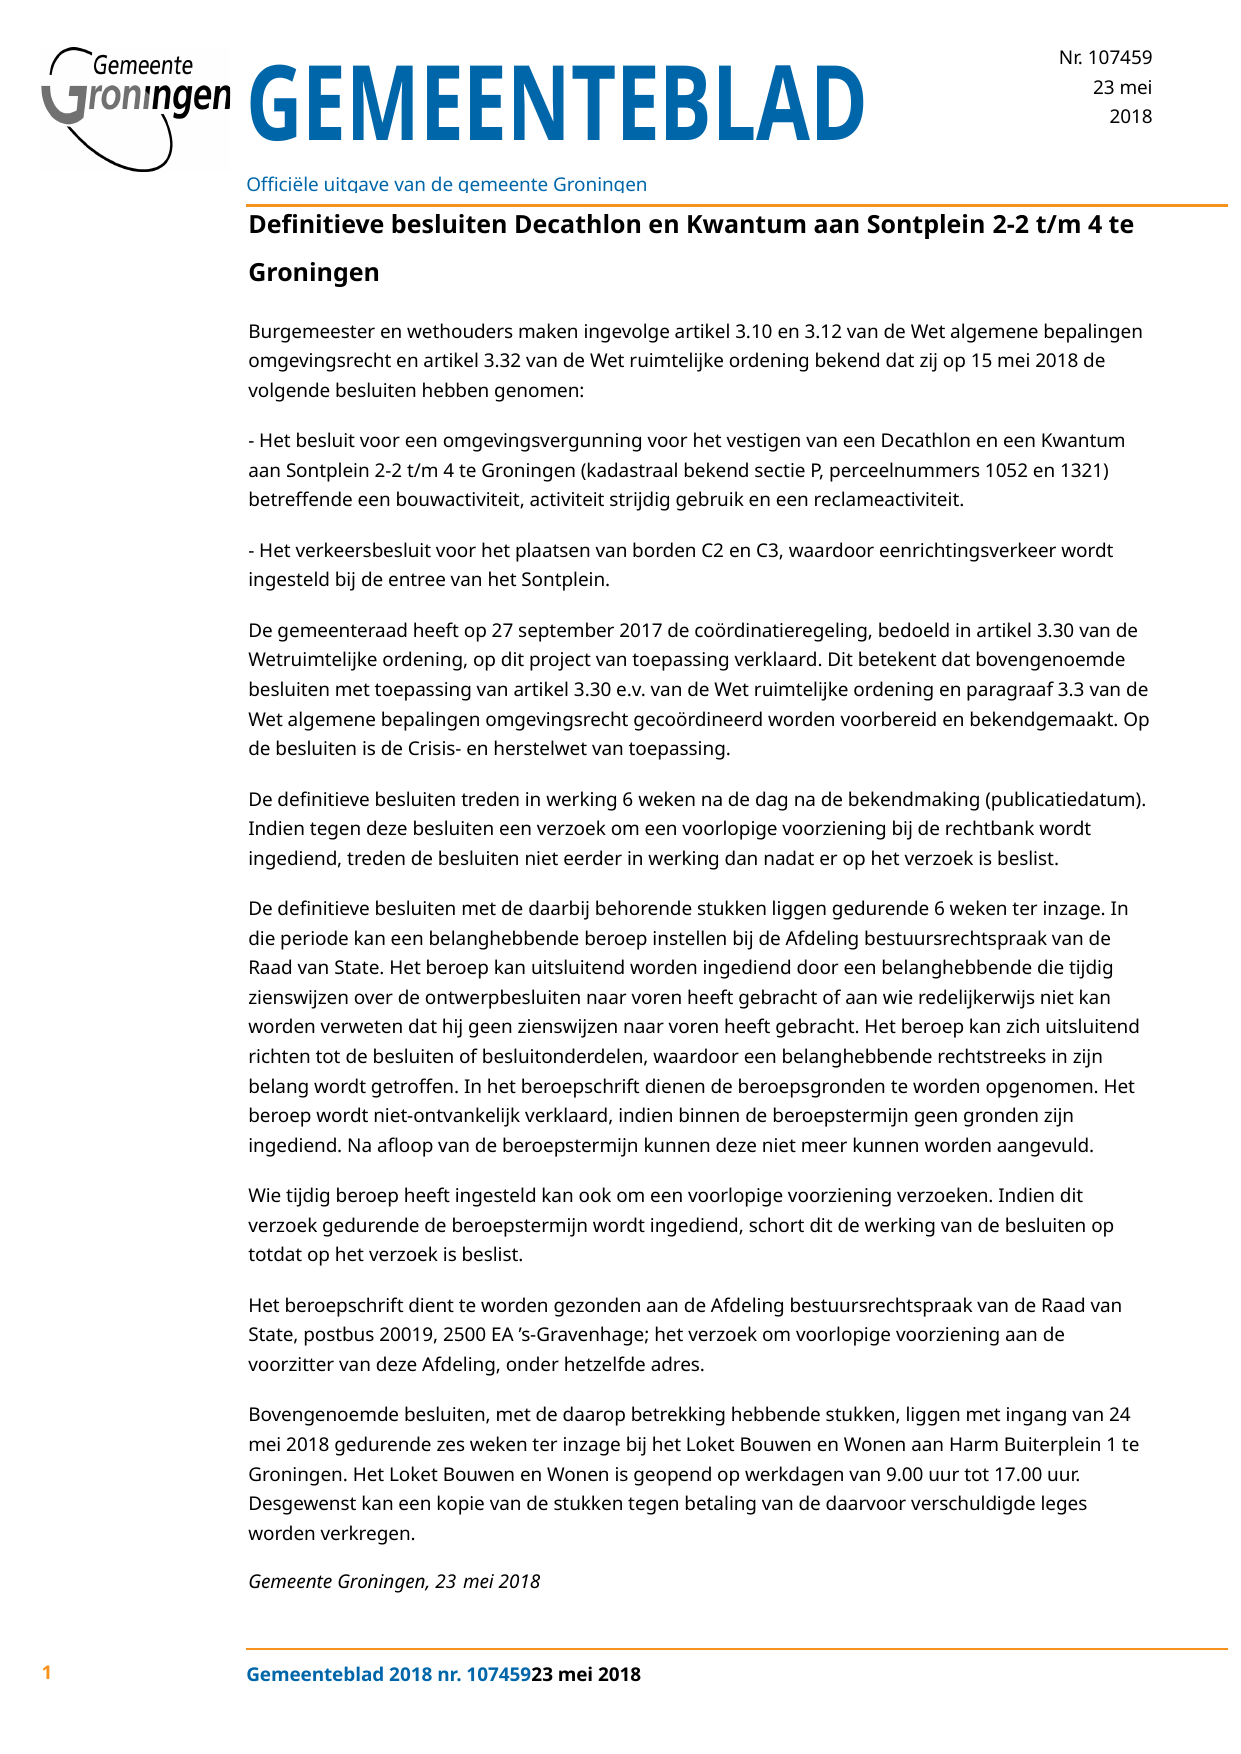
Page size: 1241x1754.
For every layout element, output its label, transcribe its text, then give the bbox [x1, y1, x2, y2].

text Bovengenoemde besluiten, met de daarop betrekking hebbende stukken, liggen met ingang van 24 mei 2018 gedurende zes weken ter inzage bij het Loket Bouwen en Wonen aan Harm Buiterplein 1 te Groningen. Het Loket Bouwen en Wonen is geopend op werkdagen van 9.00 uur tot 17.00 uur. Desgewenst kan een kopie van de stukken tegen betaling van de daarvoor verschuldigde leges worden verkregen. [248, 1402, 1152, 1546]
text Burgemeester en wethouders maken ingevolge artikel 3.10 en 3.12 van de Wet algemene bepalingen omgevingsrecht en artikel 3.32 van de Wet ruimtelijke ordening bekend dat zij op 15 mei 2018 de volgende besluiten hebben genomen: [248, 318, 1152, 403]
text Definitieve besluiten Decathlon en Kwantum aan Sontplein 2-2 t/m 4 te Groningen [248, 207, 1152, 288]
text De definitieve besluiten treden in werking 6 weken na de dag na de bekendmaking (publicatiedatum). Indien tegen deze besluiten een verzoek om een voorlopige voorziening bij de rechtbank wordt ingediend, treden de besluiten niet eerder in werking dan nadat er op het verzoek is beslist. [248, 786, 1152, 871]
text - Het besluit voor een omgevingsvergunning voor het vestigen van een Decathlon en een Kwantum aan Sontplein 2-2 t/m 4 te Groningen (kadastraal bekend sectie P, perceelnummers 1052 en 1321) betreffende een bouwactiviteit, activiteit strijdig gebruik en een reclameactiviteit. [248, 427, 1152, 512]
picture [41, 47, 231, 172]
text Het beroepschrift dient te worden gezonden aan de Afdeling bestuursrechtspraak van de Raad van State, postbus 20019, 2500 EA ’s-Gravenhage; het verzoek om voorlopige voorziening aan de voorzitter van deze Afdeling, onder hetzelfde adres. [248, 1292, 1152, 1377]
text Wie tijdig beroep heeft ingesteld kan ook om een voorlopige voorziening verzoeken. Indien dit verzoek gedurende de beroepstermijn wordt ingediend, schort dit de werking van de besluiten op totdat op het verzoek is beslist. [248, 1182, 1152, 1267]
text De gemeenteraad heeft op 27 september 2017 de coördinatieregeling, bedoeld in artikel 3.30 van de Wetruimtelijke ordening, op dit project van toepassing verklaard. Dit betekent dat bovengenoemde besluiten met toepassing van artikel 3.30 e.v. van de Wet ruimtelijke ordening en paragraaf 3.3 van de Wet algemene bepalingen omgevingsrecht gecoördineerd worden voorbereid en bekendgemaakt. Op de besluiten is de Crisis- en herstelwet van toepassing. [248, 617, 1152, 761]
text Gemeente Groningen, 23 mei 2018 [248, 1568, 1152, 1593]
text - Het verkeersbesluit voor het plaatsen van borden C2 en C3, waardoor eenrichtingsverkeer wordt ingesteld bij de entree van het Sontplein. [248, 537, 1152, 592]
text De definitieve besluiten met de daarbij behorende stukken liggen gedurende 6 weken ter inzage. In die periode kan een belanghebbende beroep instellen bij de Afdeling bestuursrechtspraak van de Raad van State. Het beroep kan uitsluitend worden ingediend door een belanghebbende die tijdig zienswijzen over de ontwerpbesluiten naar voren heeft gebracht of aan wie redelijkerwijs niet kan worden verweten dat hij geen zienswijzen naar voren heeft gebracht. Het beroep kan zich uitsluitend richten tot de besluiten of besluitonderdelen, waardoor een belanghebbende rechtstreeks in zijn belang wordt getroffen. In het beroepschrift dienen de beroepsgronden te worden opgenomen. Het beroep wordt niet-ontvankelijk verklaard, indien binnen de beroepstermijn geen gronden zijn ingediend. Na afloop van de beroepstermijn kunnen deze niet meer kunnen worden aangevuld. [248, 895, 1152, 1158]
